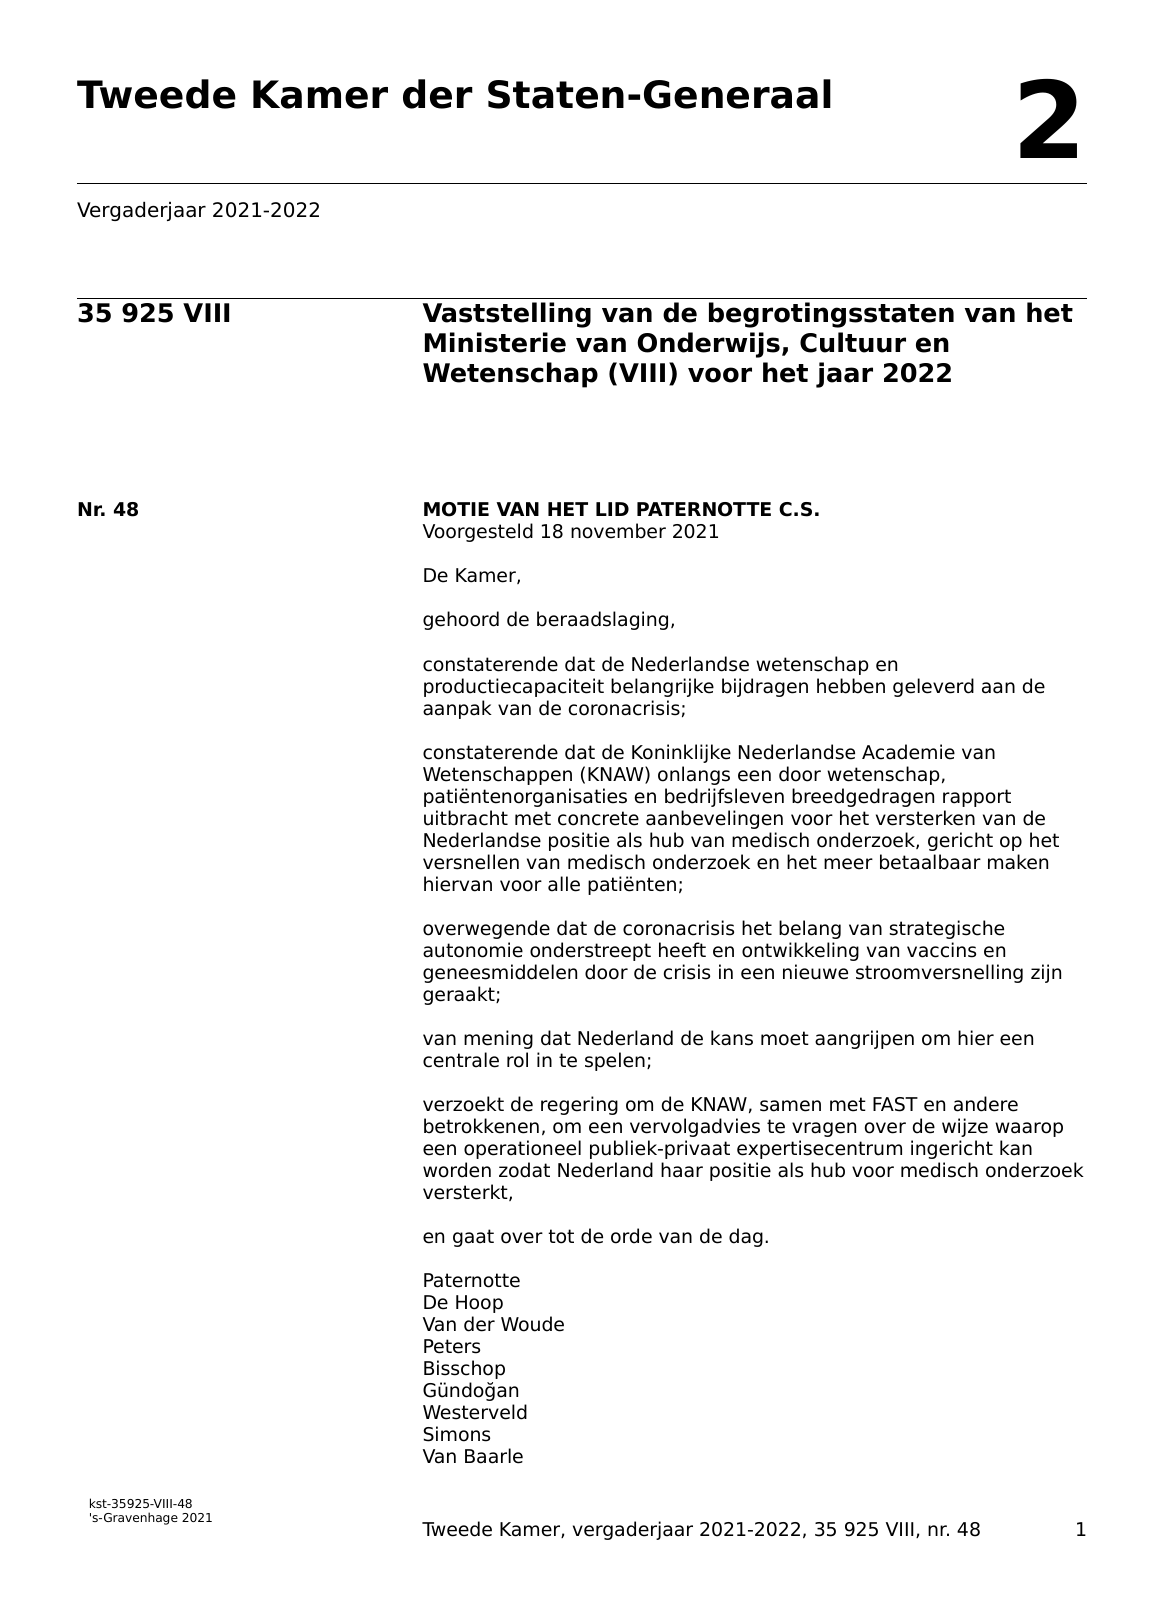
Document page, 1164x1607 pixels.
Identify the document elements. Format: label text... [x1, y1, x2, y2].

text Simons [422, 1424, 1087, 1446]
text Westerveld [422, 1402, 1087, 1424]
table_header 2 [886, 59, 1087, 183]
subtitle Nr. 48 MOTIE VAN HET LID PATERNOTTE C.S. [77, 499, 1087, 521]
text De Kamer, [422, 565, 1087, 587]
text constaterende dat de Nederlandse wetenschap en productiecapaciteit belangrijke bijdragen hebben geleverd aan de aanpak van de coronacrisis; [422, 653, 1087, 719]
text gehoord de beraadslaging, [422, 609, 1087, 631]
text overwegende dat de coronacrisis het belang van strategische autonomie onderstreept heeft en ontwikkeling van vaccins en geneesmiddelen door de crisis in een nieuwe stroomversnelling zijn geraakt; [422, 918, 1087, 1006]
text 's-Gravenhage 2021 [88, 1511, 323, 1525]
text Gündoğan [422, 1380, 1087, 1402]
text en gaat over tot de orde van de dag. [422, 1226, 1087, 1248]
text Peters [422, 1336, 1087, 1358]
text Paternotte [422, 1270, 1087, 1292]
text Voorgesteld 18 november 2021 [422, 521, 1087, 543]
text verzoekt de regering om de KNAW, samen met FAST en andere betrokkenen, om een vervolgadvies te vragen over de wijze waarop een operationeel publiek-privaat expertisecentrum ingericht kan worden zodat Nederland haar positie als hub voor medisch onderzoek versterkt, [422, 1094, 1087, 1204]
text De Hoop [422, 1292, 1087, 1314]
text Van Baarle [422, 1446, 1087, 1468]
text Van der Woude [422, 1314, 1087, 1336]
text constaterende dat de Koninklijke Nederlandse Academie van Wetenschappen (KNAW) onlangs een door wetenschap, patiëntenorganisaties en bedrijfsleven breedgedragen rapport uitbracht met concrete aanbevelingen voor het versterken van de Nederlandse positie als hub van medisch onderzoek, gericht op het versnellen van medisch onderzoek en het meer betaalbaar maken hiervan voor alle patiënten; [422, 742, 1087, 896]
table_cell Vergaderjaar 2021-2022 [77, 184, 1087, 298]
text kst-35925-VIII-48 [88, 1497, 323, 1511]
subtitle 35 925 VIII Vaststelling van de begrotingsstaten van het Ministerie van Onderwijs, Cultuur en Wetenschap (VIII) voor het jaar 2022 [77, 299, 1087, 388]
text Bisschop [422, 1358, 1087, 1380]
table_header Tweede Kamer der Staten-Generaal [77, 59, 886, 183]
text van mening dat Nederland de kans moet aangrijpen om hier een centrale rol in te spelen; [422, 1028, 1087, 1072]
